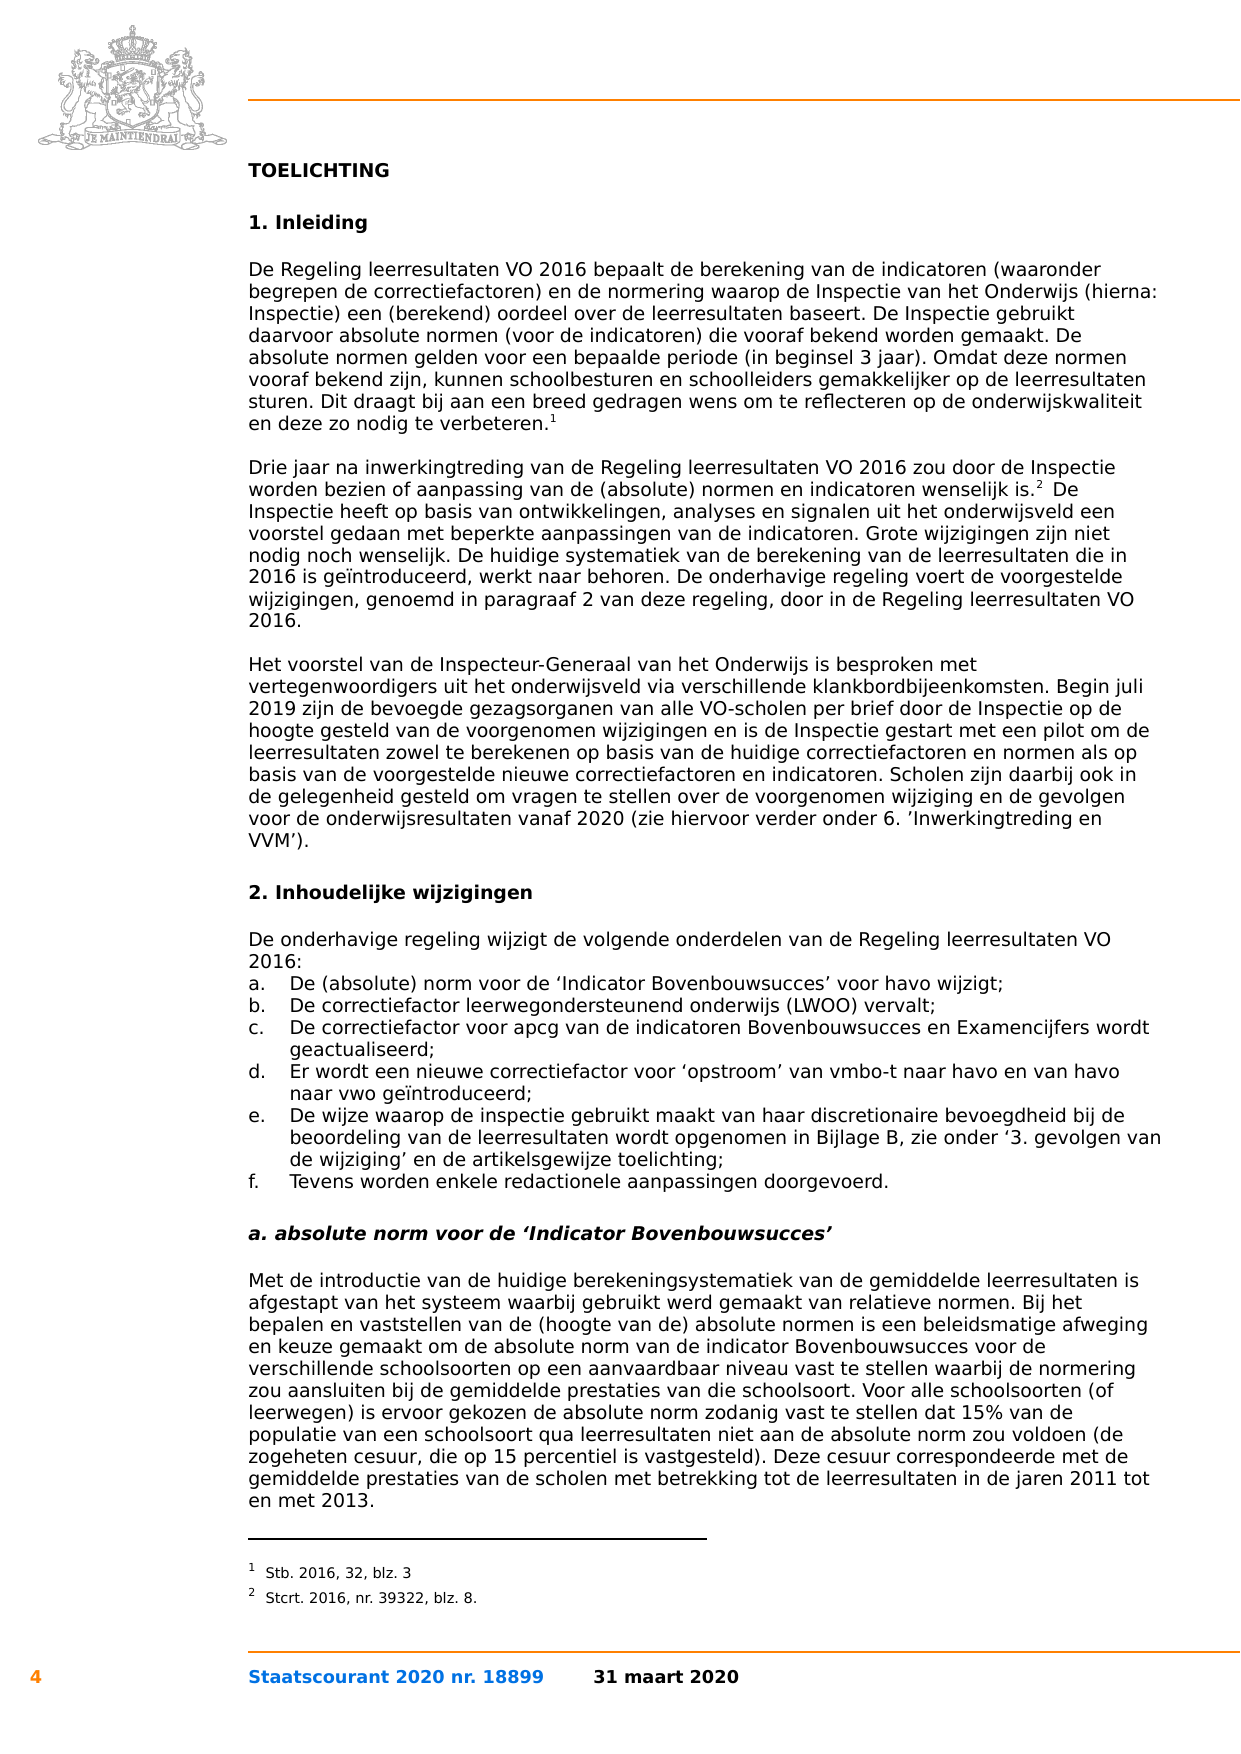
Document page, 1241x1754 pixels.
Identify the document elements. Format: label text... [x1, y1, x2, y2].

text Stb. 2016, 32, blz. 3 [248, 1561, 1163, 1583]
text d. Er wordt een nieuwe correctiefactor voor ‘opstroom’ van vmbo-t naar havo en van havo naar vwo geïntroduceerd; [248, 1061, 1163, 1105]
text Stcrt. 2016, nr. 39322, blz. 8. [248, 1586, 1163, 1608]
text De onderhavige regeling wijzigt de volgende onderdelen van de Regeling leerresultaten VO 2016: [248, 929, 1163, 973]
text Drie jaar na inwerkingtreding van de Regeling leerresultaten VO 2016 zou door de Inspectie worden bezien of aanpassing van de (absolute) normen en indicatoren wenselijk is. De Inspectie heeft op basis van ontwikkelingen, analyses en signalen uit het onderwijsveld een voorstel gedaan met beperkte aanpassingen van de indicatoren. Grote wijzigingen zijn niet nodig noch wenselijk. De huidige systematiek van de berekening van de leerresultaten die in 2016 is geïntroduceerd, werkt naar behoren. De onderhavige regeling voert de voorgestelde wijzigingen, genoemd in paragraaf 2 van deze regeling, door in de Regeling leerresultaten VO 2016. [248, 457, 1163, 632]
text Het voorstel van de Inspecteur-Generaal van het Onderwijs is besproken met vertegenwoordigers uit het onderwijsveld via verschillende klankbordbijeenkomsten. Begin juli 2019 zijn de bevoegde gezagsorganen van alle VO-scholen per brief door de Inspectie op de hoogte gesteld van de voorgenomen wijzigingen en is de Inspectie gestart met een pilot om de leerresultaten zowel te berekenen op basis van de huidige correctiefactoren en normen als op basis van de voorgestelde nieuwe correctiefactoren en indicatoren. Scholen zijn daarbij ook in de gelegenheid gesteld om vragen te stellen over de voorgenomen wijziging en de gevolgen voor de onderwijsresultaten vanaf 2020 (zie hiervoor verder onder 6. ’Inwerkingtreding en VVM’). [248, 654, 1163, 852]
text b. De correctiefactor leerwegondersteunend onderwijs (LWOO) vervalt; [248, 995, 1163, 1017]
text c. De correctiefactor voor apcg van de indicatoren Bovenbouwsucces en Examencijfers wordt geactualiseerd; [248, 1017, 1163, 1061]
text De Regeling leerresultaten VO 2016 bepaalt de berekening van de indicatoren (waaronder begrepen de correctiefactoren) en de normering waarop de Inspectie van het Onderwijs (hierna: Inspectie) een (berekend) oordeel over de leerresultaten baseert. De Inspectie gebruikt daarvoor absolute normen (voor de indicatoren) die vooraf bekend worden gemaakt. De absolute normen gelden voor een bepaalde periode (in beginsel 3 jaar). Omdat deze normen vooraf bekend zijn, kunnen schoolbesturen en schoolleiders gemakkelijker op de leerresultaten sturen. Dit draagt bij aan een breed gedragen wens om te reflecteren op de onderwijskwaliteit en deze zo nodig te verbeteren. [248, 259, 1163, 435]
subtitle a. absolute norm voor de ‘Indicator Bovenbouwsucces’ [248, 1223, 1163, 1245]
subtitle 1. Inleiding [248, 212, 1163, 234]
text f. Tevens worden enkele redactionele aanpassingen doorgevoerd. [248, 1171, 1163, 1193]
subtitle 2. Inhoudelijke wijzigingen [248, 882, 1163, 904]
picture [38, 25, 227, 150]
text e. De wijze waarop de inspectie gebruikt maakt van haar discretionaire bevoegdheid bij de beoordeling van de leerresultaten wordt opgenomen in Bijlage B, zie onder ‘3. gevolgen van de wijziging’ en de artikelsgewijze toelichting; [248, 1105, 1163, 1171]
text Met de introductie van de huidige berekeningsystematiek van de gemiddelde leerresultaten is afgestapt van het systeem waarbij gebruikt werd gemaakt van relatieve normen. Bij het bepalen en vaststellen van de (hoogte van de) absolute normen is een beleidsmatige afweging en keuze gemaakt om de absolute norm van de indicator Bovenbouwsucces voor de verschillende schoolsoorten op een aanvaardbaar niveau vast te stellen waarbij de normering zou aansluiten bij de gemiddelde prestaties van die schoolsoort. Voor alle schoolsoorten (of leerwegen) is ervoor gekozen de absolute norm zodanig vast te stellen dat 15% van de populatie van een schoolsoort qua leerresultaten niet aan de absolute norm zou voldoen (de zogeheten cesuur, die op 15 percentiel is vastgesteld). Deze cesuur correspondeerde met de gemiddelde prestaties van de scholen met betrekking tot de leerresultaten in de jaren 2011 tot en met 2013. [248, 1270, 1163, 1512]
subtitle TOELICHTING [248, 160, 1163, 182]
text a. De (absolute) norm voor de ‘Indicator Bovenbouwsucces’ voor havo wijzigt; [248, 973, 1163, 995]
